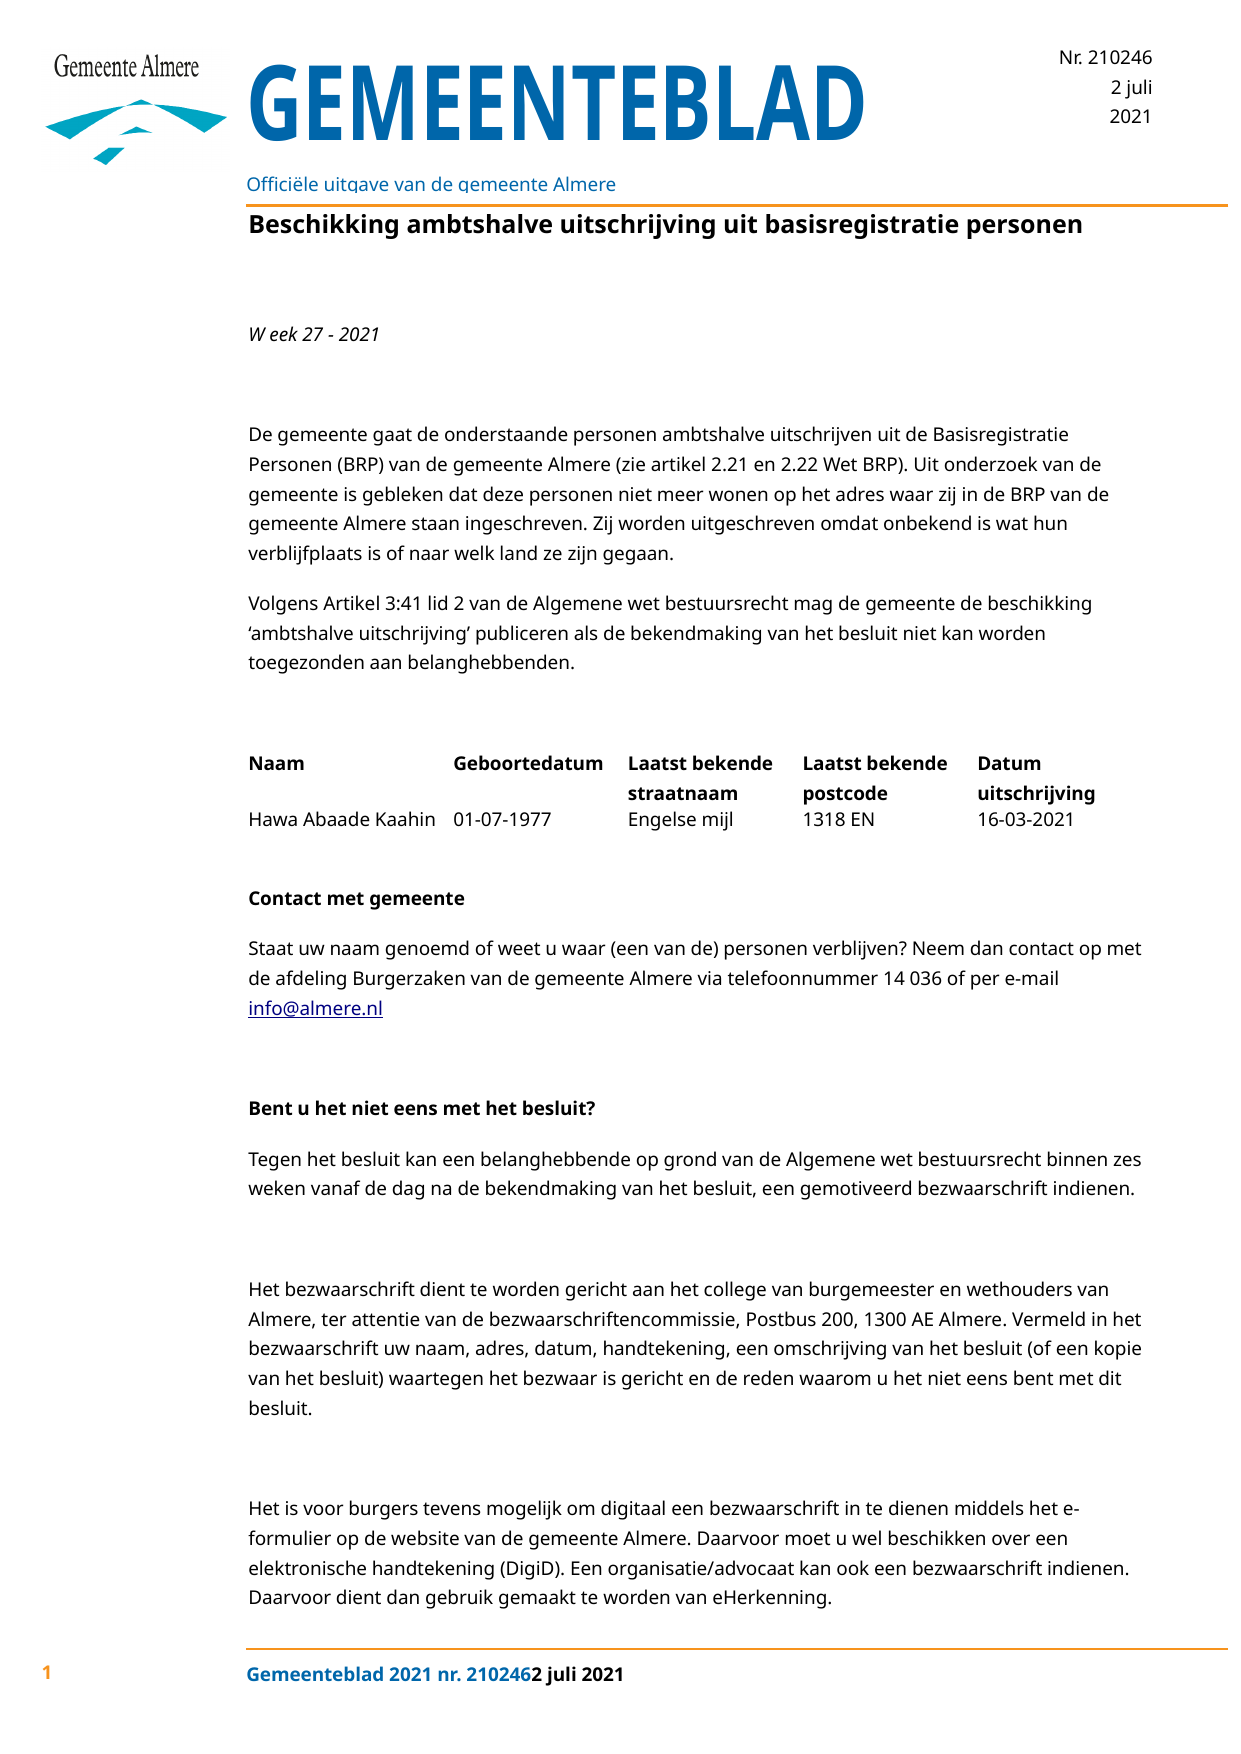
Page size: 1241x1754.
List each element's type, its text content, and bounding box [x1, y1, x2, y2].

table_cell Engelse mijl [628, 806, 802, 831]
text Contact met gemeente [248, 885, 1152, 911]
table_header Datum uitschrijving [977, 750, 1152, 806]
text W eek 27 - 2021 [248, 321, 1152, 346]
text Volgens Artikel 3:41 lid 2 van de Algemene wet bestuursrecht mag de gemeente de beschikking ‘ambtshalve uitschrijving’ publiceren als de bekendmaking van het besluit niet kan worden toegezonden aan belanghebbenden. [248, 590, 1152, 675]
table_cell 16-03-2021 [977, 806, 1152, 831]
text Beschikking ambtshalve uitschrijving uit basisregistratie personen [248, 207, 1152, 241]
table_header Naam [248, 750, 453, 806]
text De gemeente gaat de onderstaande personen ambtshalve uitschrijven uit de Basisregistratie Personen (BRP) van de gemeente Almere (zie artikel 2.21 en 2.22 Wet BRP). Uit onderzoek van de gemeente is gebleken dat deze personen niet meer wonen op het adres waar zij in de BRP van de gemeente Almere staan ingeschreven. Zij worden uitgeschreven omdat onbekend is wat hun verblijfplaats is of naar welk land ze zijn gegaan. [248, 422, 1152, 566]
table_header Laatst bekende straatnaam [628, 750, 802, 806]
table_header Laatst bekende postcode [802, 750, 977, 806]
table_cell 1318 EN [802, 806, 977, 831]
table_header Geboortedatum [453, 750, 628, 806]
text Het bezwaarschrift dient te worden gericht aan het college van burgemeester en wethouders van Almere, ter attentie van de bezwaarschriftencommissie, Postbus 200, 1300 AE Almere. Vermeld in het bezwaarschrift uw naam, adres, datum, handtekening, een omschrijving van het besluit (of een kopie van het besluit) waartegen het bezwaar is gericht en de reden waarom u het niet eens bent met dit besluit. [248, 1276, 1152, 1420]
table_cell Hawa Abaade Kaahin [248, 806, 453, 831]
text Staat uw naam genoemd of weet u waar (een van de) personen verblijven? Neem dan contact op met de afdeling Burgerzaken van de gemeente Almere via telefoonnummer 14 036 of per e-mail info@almere.nl [248, 936, 1152, 1020]
text Tegen het besluit kan een belanghebbende op grond van de Algemene wet bestuursrecht binnen zes weken vanaf de dag na de bekendmaking van het besluit, een gemotiveerd bezwaarschrift indienen. [248, 1146, 1152, 1201]
picture [41, 47, 231, 172]
text Bent u het niet eens met het besluit? [248, 1096, 1152, 1121]
table_cell 01-07-1977 [453, 806, 628, 831]
text Het is voor burgers tevens mogelijk om digitaal een bezwaarschrift in te dienen middels het e-formulier op de website van de gemeente Almere. Daarvoor moet u wel beschikken over een elektronische handtekening (DigiD). Een organisatie/advocaat kan ook een bezwaarschrift indienen. Daarvoor dient dan gebruik gemaakt te worden van eHerkenning. [248, 1496, 1152, 1610]
